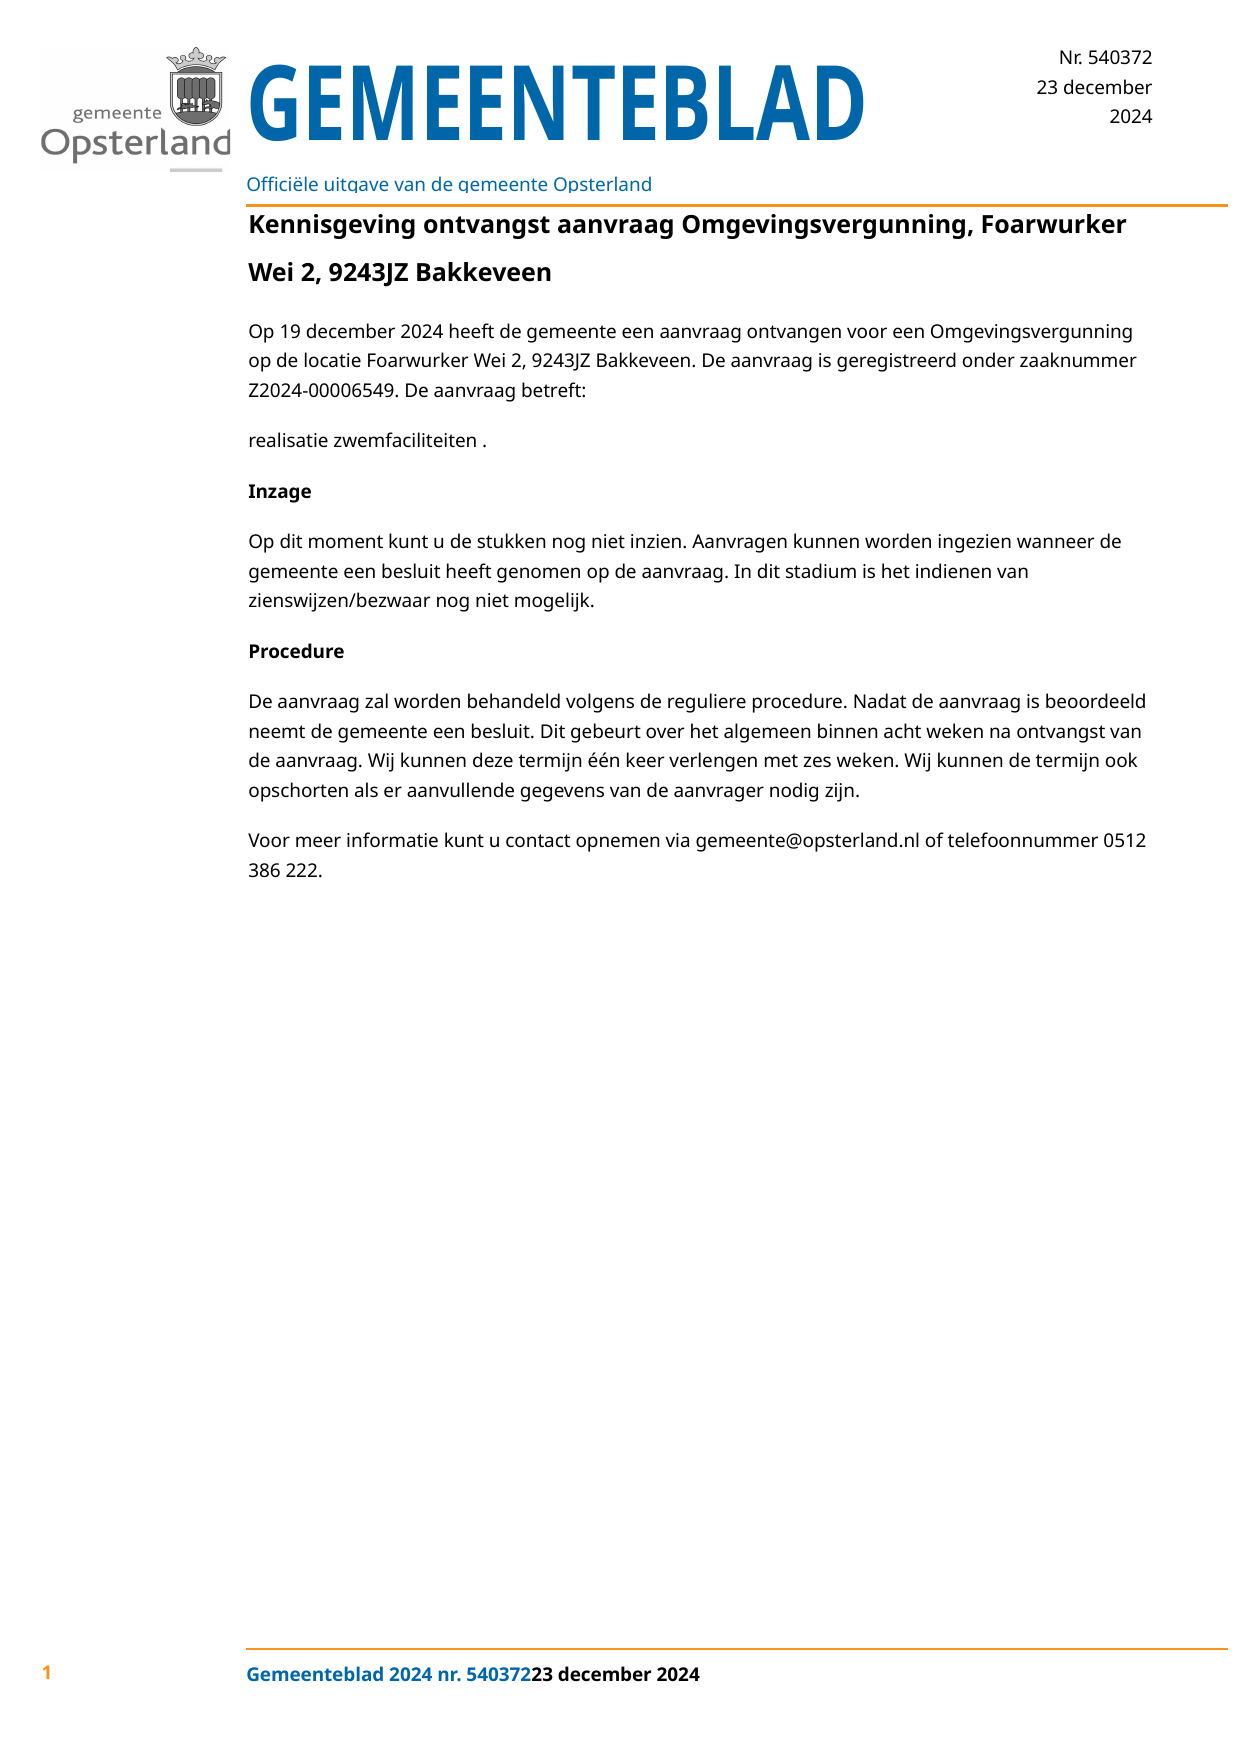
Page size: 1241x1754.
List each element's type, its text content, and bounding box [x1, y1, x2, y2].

text Inzage [248, 478, 1152, 504]
text De aanvraag zal worden behandeld volgens de reguliere procedure. Nadat de aanvraag is beoordeeld neemt de gemeente een besluit. Dit gebeurt over het algemeen binnen acht weken na ontvangst van de aanvraag. Wij kunnen deze termijn één keer verlengen met zes weken. Wij kunnen de termijn ook opschorten als er aanvullende gegevens van de aanvrager nodig zijn. [248, 688, 1152, 803]
text Voor meer informatie kunt u contact opnemen via gemeente@opsterland.nl of telefoonnummer 0512 386 222. [248, 827, 1152, 883]
picture [41, 47, 231, 172]
text Op dit moment kunt u de stukken nog niet inzien. Aanvragen kunnen worden ingezien wanneer de gemeente een besluit heeft genomen op de aanvraag. In dit stadium is het indienen van zienswijzen/bezwaar nog niet mogelijk. [248, 528, 1152, 613]
text Procedure [248, 638, 1152, 664]
text Op 19 december 2024 heeft de gemeente een aanvraag ontvangen voor een Omgevingsvergunning op de locatie Foarwurker Wei 2, 9243JZ Bakkeveen. De aanvraag is geregistreerd onder zaaknummer Z2024-00006549. De aanvraag betreft: [248, 318, 1152, 403]
text Kennisgeving ontvangst aanvraag Omgevingsvergunning, Foarwurker Wei 2, 9243JZ Bakkeveen [248, 207, 1152, 288]
text realisatie zwemfaciliteiten . [248, 427, 1152, 453]
